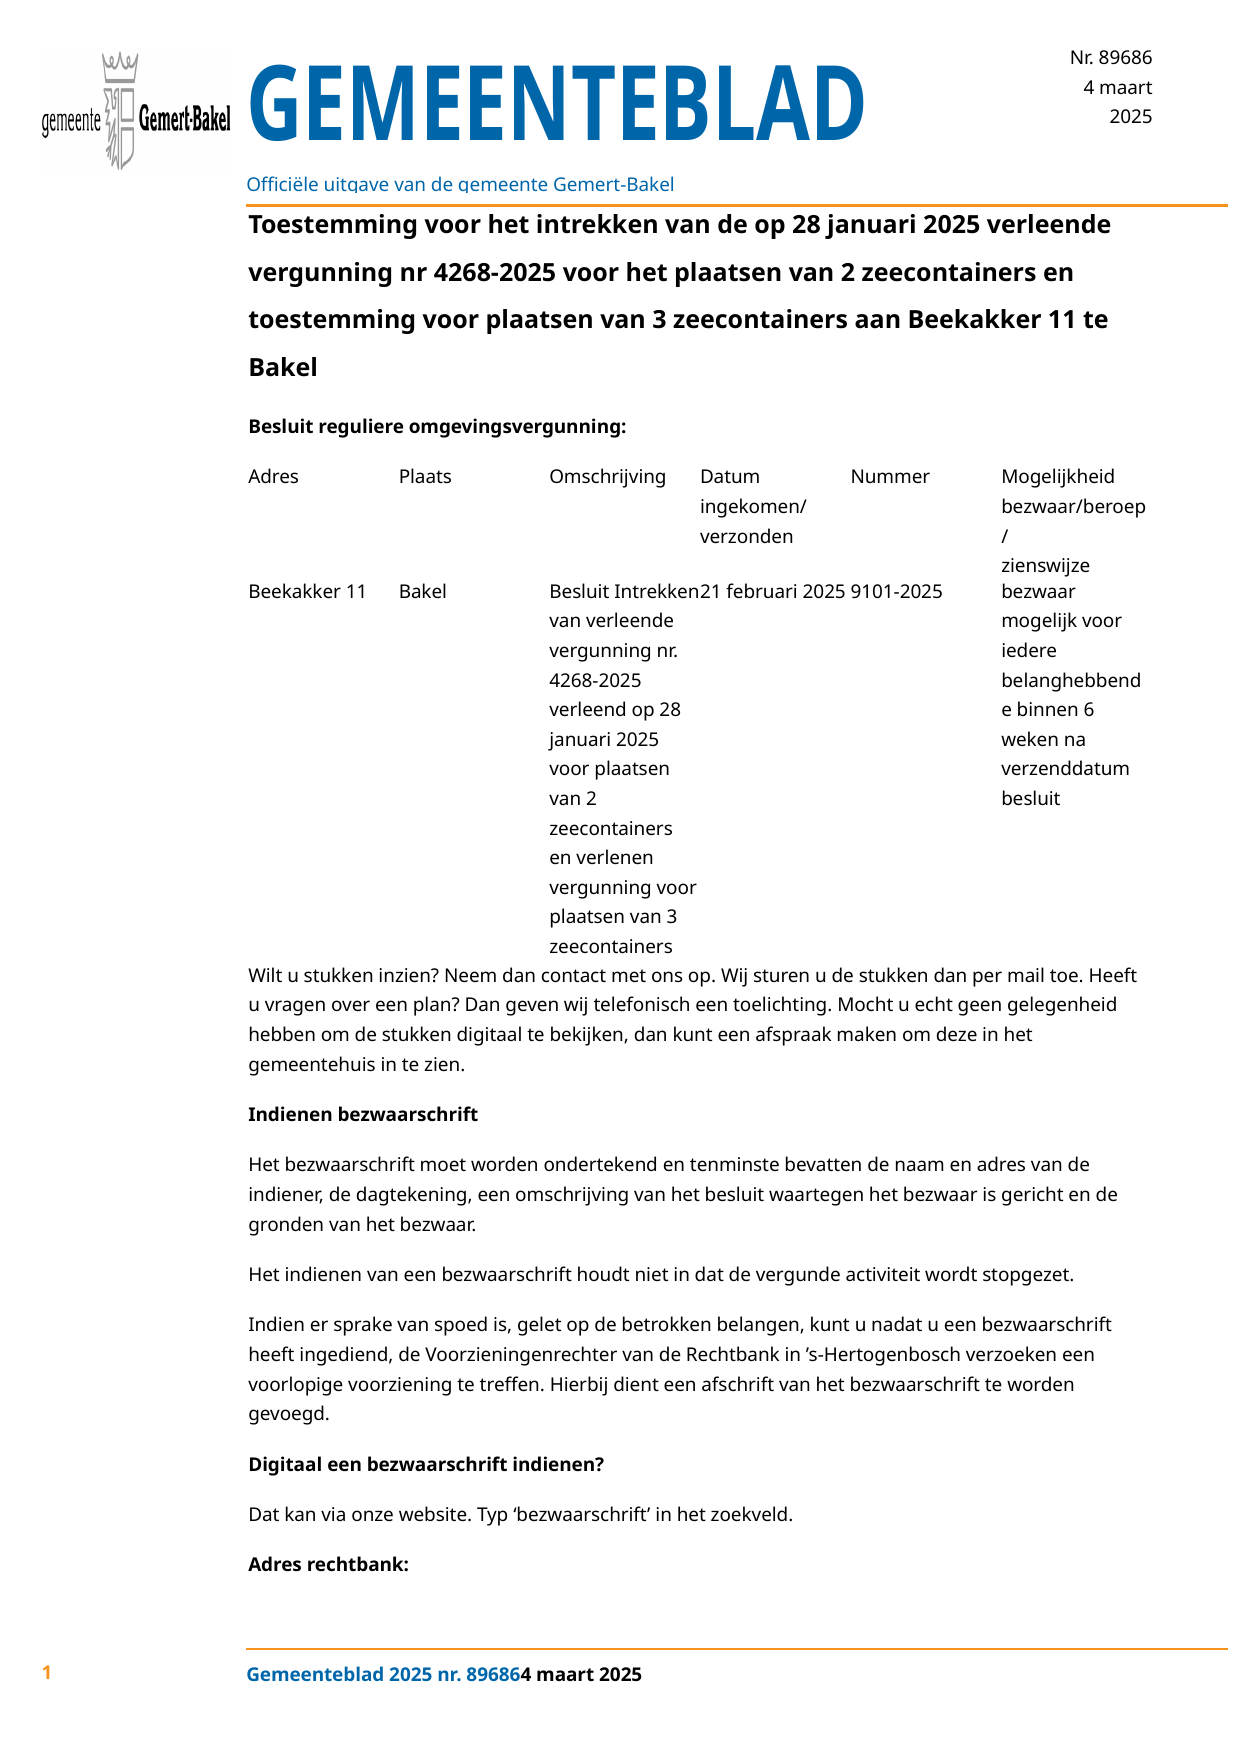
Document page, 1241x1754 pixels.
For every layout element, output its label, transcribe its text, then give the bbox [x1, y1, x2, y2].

table_cell 9101-2025 [850, 578, 1001, 959]
text Besluit reguliere omgevingsvergunning: [248, 413, 1152, 439]
text Wilt u stukken inzien? Neem dan contact met ons op. Wij sturen u de stukken dan per mail toe. Heeft u vragen over een plan? Dan geven wij telefonisch een toelichting. Mocht u echt geen gelegenheid hebben om de stukken digitaal te bekijken, dan kunt een afspraak maken om deze in het gemeentehuis in te zien. [248, 962, 1152, 1077]
text Indienen bezwaarschrift [248, 1101, 1152, 1127]
text Indien er sprake van spoed is, gelet op de betrokken belangen, kunt u nadat u een bezwaarschrift heeft ingediend, de Voorzieningenrechter van de Rechtbank in ’s-Hertogenbosch verzoeken een voorlopige voorziening te treffen. Hierbij dient een afschrift van het bezwaarschrift te worden gevoegd. [248, 1312, 1152, 1426]
table_header Omschrijving [549, 464, 700, 578]
table_cell Bakel [399, 578, 549, 959]
text Dat kan via onze website. Typ ‘bezwaarschrift’ in het zoekveld. [248, 1501, 1152, 1527]
table_header Adres [248, 464, 398, 578]
text Toestemming voor het intrekken van de op 28 januari 2025 verleende vergunning nr 4268-2025 voor het plaatsen van 2 zeecontainers en toestemming voor plaatsen van 3 zeecontainers aan Beekakker 11 te Bakel [248, 207, 1152, 384]
table_header Plaats [399, 464, 549, 578]
text Digitaal een bezwaarschrift indienen? [248, 1451, 1152, 1477]
table_header Datum ingekomen/ verzonden [700, 464, 850, 578]
text Adres rechtbank: [248, 1552, 1152, 1577]
picture [41, 47, 231, 172]
table_cell Beekakker 11 [248, 578, 398, 959]
table_header Nummer [850, 464, 1001, 578]
text Het indienen van een bezwaarschrift houdt niet in dat de vergunde activiteit wordt stopgezet. [248, 1261, 1152, 1287]
text Het bezwaarschrift moet worden ondertekend en tenminste bevatten de naam en adres van de indiener, de dagtekening, een omschrijving van het besluit waartegen het bezwaar is gericht en de gronden van het bezwaar. [248, 1152, 1152, 1237]
table_header Mogelijkheid bezwaar/beroep/ zienswijze [1001, 464, 1152, 578]
table_cell 21 februari 2025 [700, 578, 850, 959]
table_cell bezwaar mogelijk voor iedere belanghebbende binnen 6 weken na verzenddatum besluit [1001, 578, 1152, 959]
table_cell Besluit Intrekken van verleende vergunning nr. 4268-2025 verleend op 28 januari 2025 voor plaatsen van 2 zeecontainers en verlenen vergunning voor plaatsen van 3 zeecontainers [549, 578, 700, 959]
